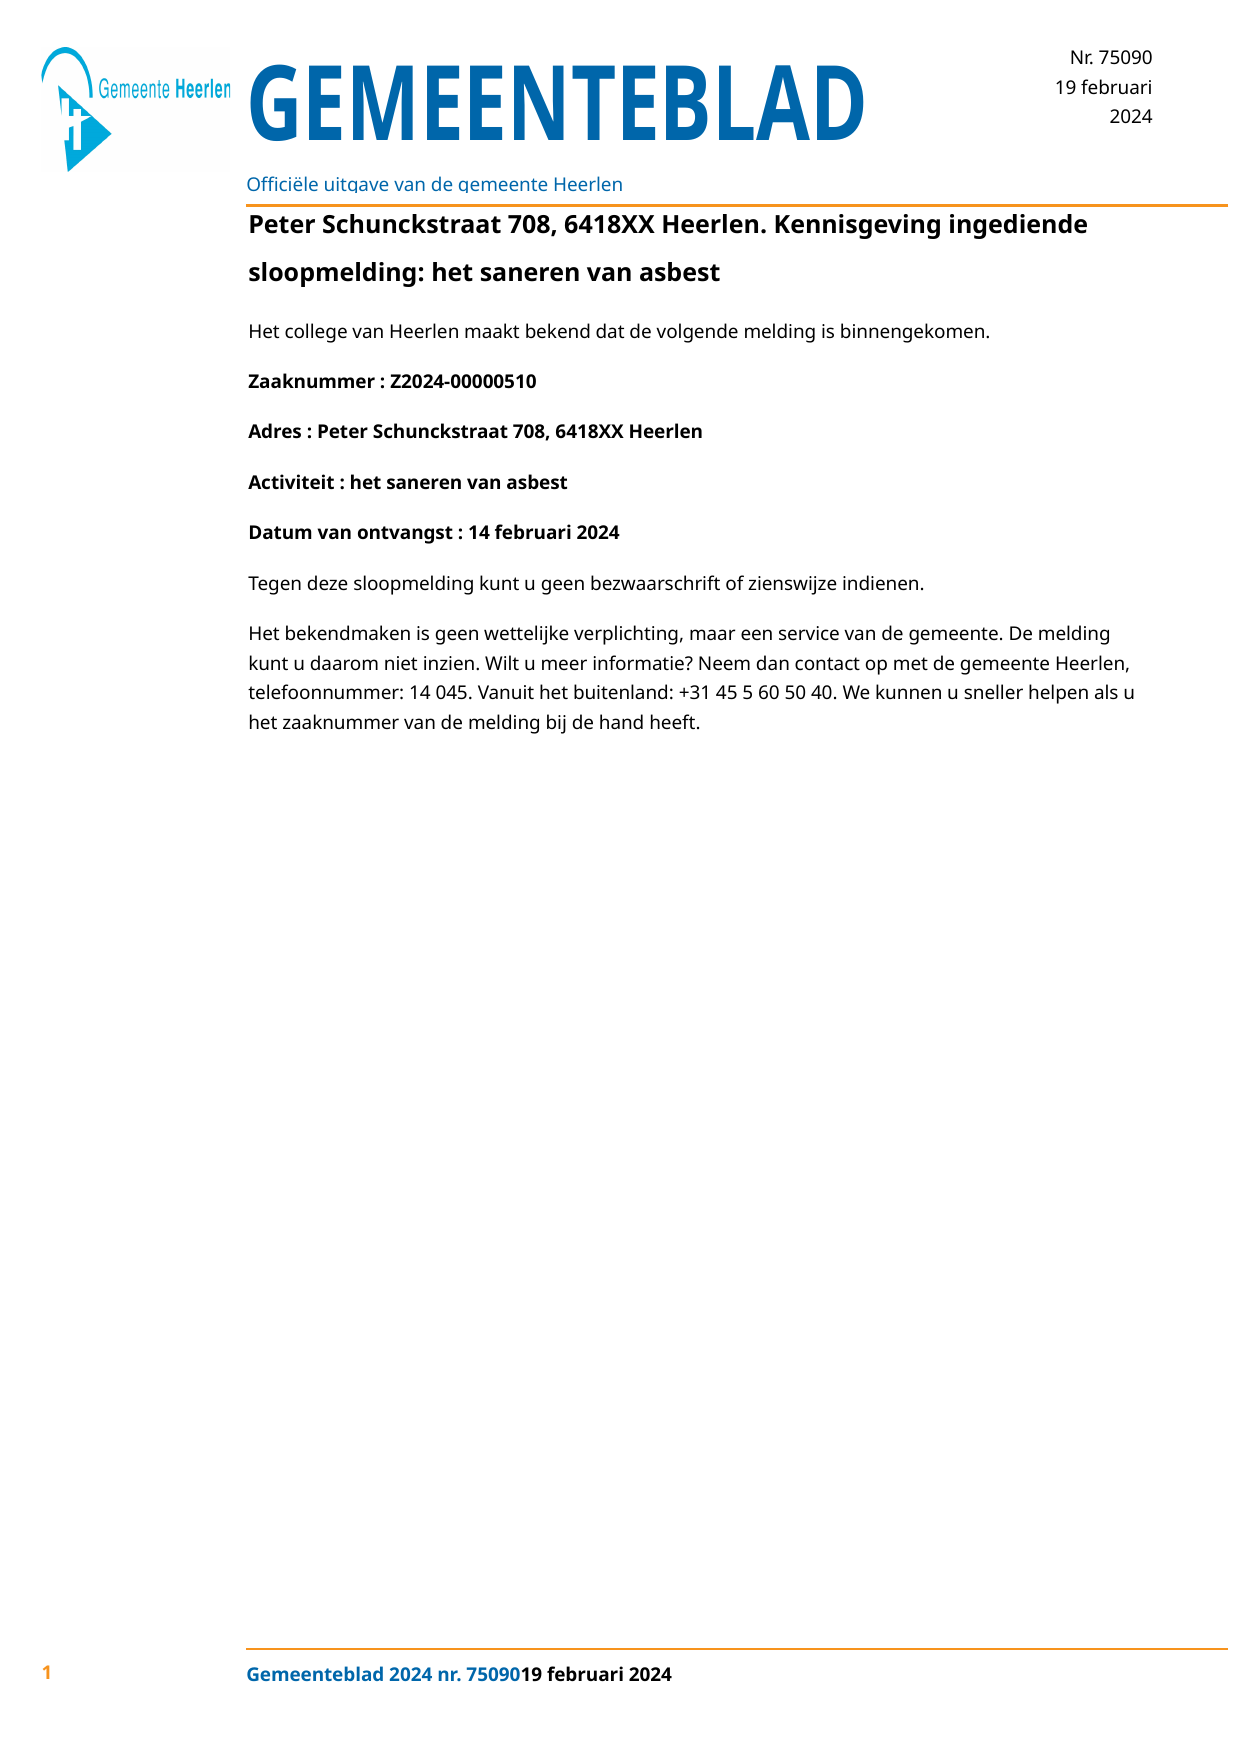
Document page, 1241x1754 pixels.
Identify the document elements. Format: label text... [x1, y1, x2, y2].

text Het bekendmaken is geen wettelijke verplichting, maar een service van de gemeente. De melding kunt u daarom niet inzien. Wilt u meer informatie? Neem dan contact op met de gemeente Heerlen, telefoonnummer: 14 045. Vanuit het buitenland: +31 45 5 60 50 40. We kunnen u sneller helpen als u het zaaknummer van de melding bij de hand heeft. [248, 620, 1152, 735]
text Datum van ontvangst : 14 februari 2024 [248, 519, 1152, 545]
text Het college van Heerlen maakt bekend dat de volgende melding is binnengekomen. [248, 318, 1152, 344]
text Tegen deze sloopmelding kunt u geen bezwaarschrift of zienswijze indienen. [248, 570, 1152, 596]
picture [41, 47, 231, 172]
text Zaaknummer : Z2024-00000510 [248, 368, 1152, 394]
text Peter Schunckstraat 708, 6418XX Heerlen. Kennisgeving ingediende sloopmelding: het saneren van asbest [248, 207, 1152, 288]
text Adres : Peter Schunckstraat 708, 6418XX Heerlen [248, 419, 1152, 444]
text Activiteit : het saneren van asbest [248, 469, 1152, 495]
picture [41, 47, 59, 70]
